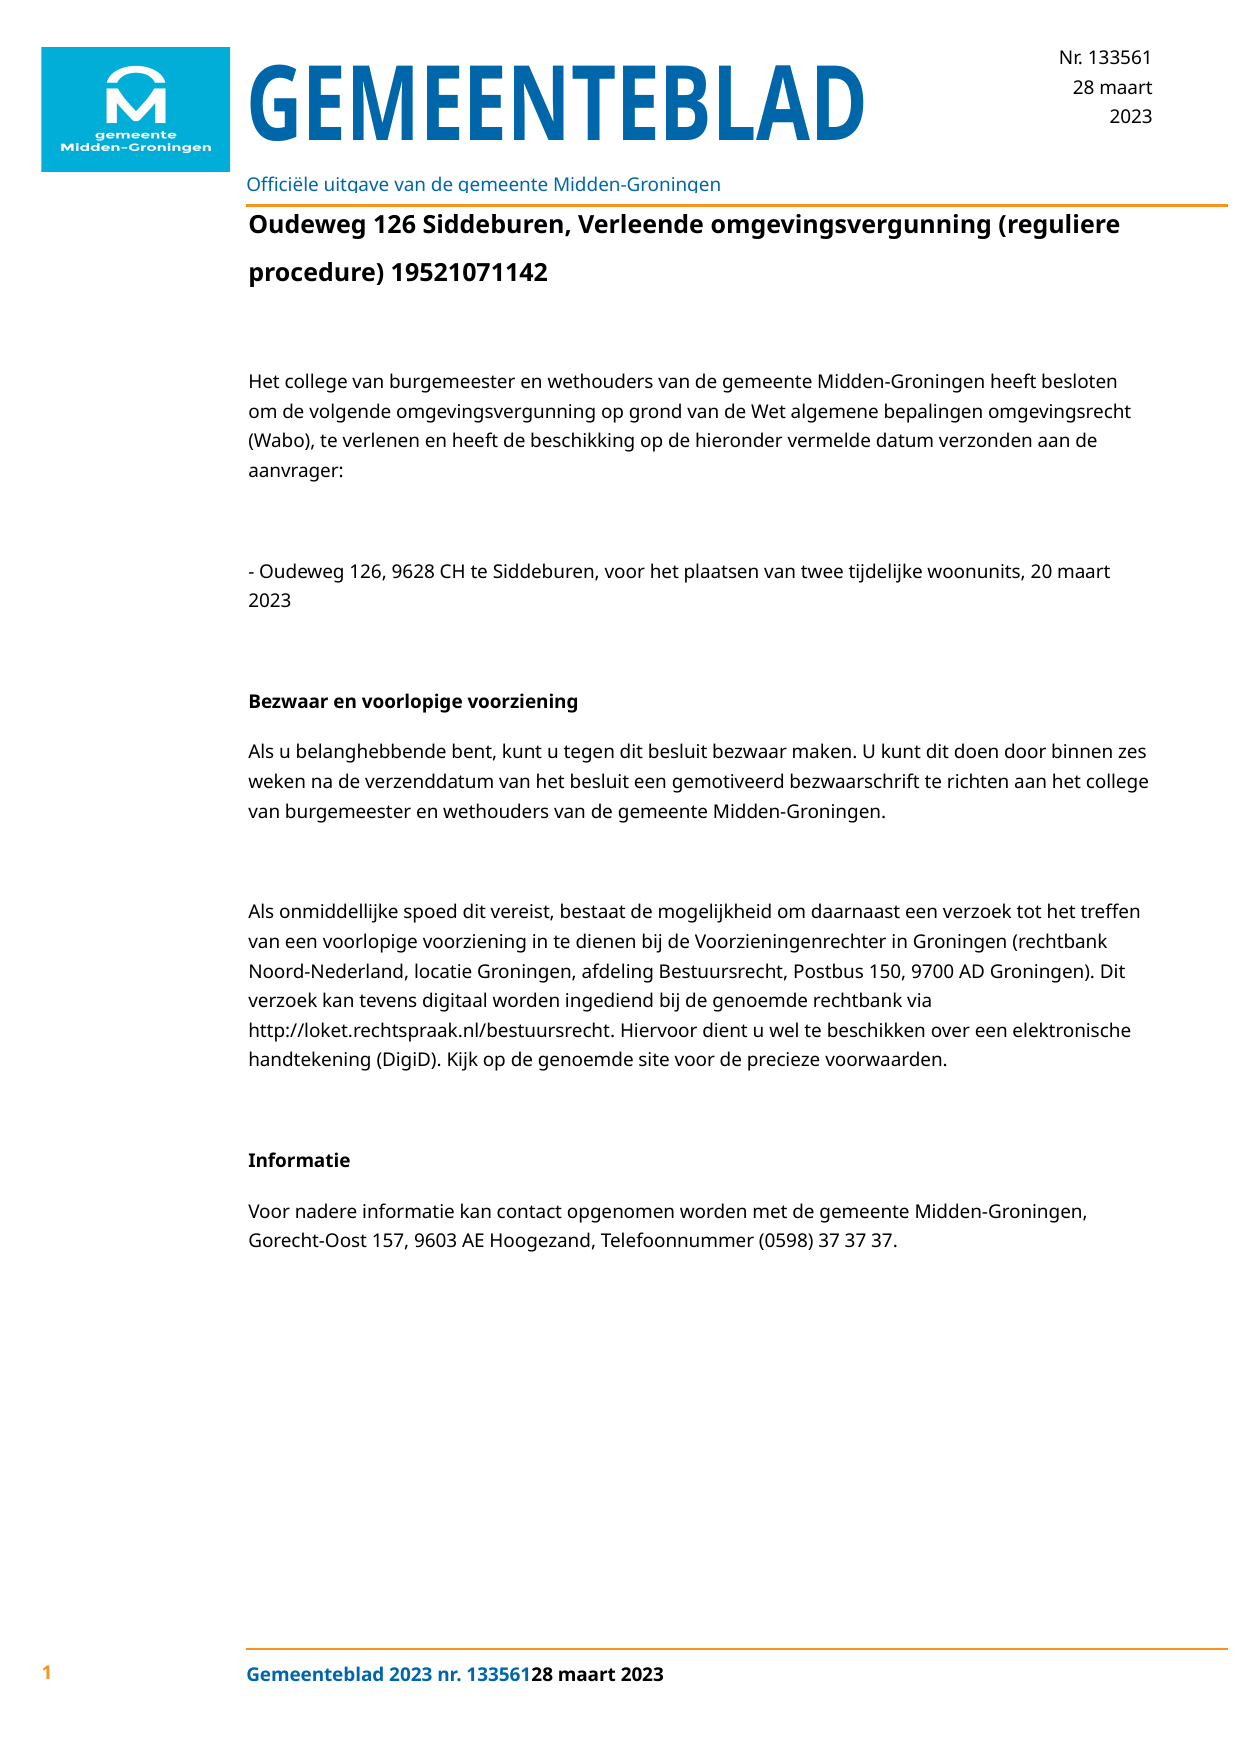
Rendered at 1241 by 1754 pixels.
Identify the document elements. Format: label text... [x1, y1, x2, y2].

text - Oudeweg 126, 9628 CH te Siddeburen, voor het plaatsen van twee tijdelijke woonunits, 20 maart 2023 [248, 558, 1152, 613]
picture [107, 89, 165, 122]
text Voor nadere informatie kan contact opgenomen worden met de gemeente Midden-Groningen, Gorecht-Oost 157, 9603 AE Hoogezand, Telefoonnummer (0598) 37 37 37. [248, 1198, 1152, 1253]
text Als onmiddellijke spoed dit vereist, bestaat de mogelijkheid om daarnaast een verzoek tot het treffen van een voorlopige voorziening in te dienen bij de Voorzieningenrechter in Groningen (rechtbank Noord-Nederland, locatie Groningen, afdeling Bestuursrecht, Postbus 150, 9700 AD Groningen). Dit verzoek kan tevens digitaal worden ingediend bij de genoemde rechtbank via http://loket.rechtspraak.nl/bestuursrecht. Hiervoor dient u wel te beschikken over een elektronische handtekening (DigiD). Kijk op de genoemde site voor de precieze voorwaarden. [248, 899, 1152, 1072]
text Het college van burgemeester en wethouders van de gemeente Midden-Groningen heeft besloten om de volgende omgevingsvergunning op grond van de Wet algemene bepalingen omgevingsrecht (Wabo), te verlenen en heeft de beschikking op de hieronder vermelde datum verzonden aan de aanvrager: [248, 368, 1152, 483]
text Bezwaar en voorlopige voorziening [248, 688, 1152, 714]
text Als u belanghebbende bent, kunt u tegen dit besluit bezwaar maken. U kunt dit doen door binnen zes weken na de verzenddatum van het besluit een gemotiveerd bezwaarschrift te richten aan het college van burgemeester en wethouders van de gemeente Midden-Groningen. [248, 739, 1152, 824]
text Oudeweg 126 Siddeburen, Verleende omgevingsvergunning (reguliere procedure) 19521071142 [248, 207, 1152, 288]
picture [184, 146, 190, 153]
picture [108, 66, 164, 82]
text Informatie [248, 1147, 1152, 1173]
